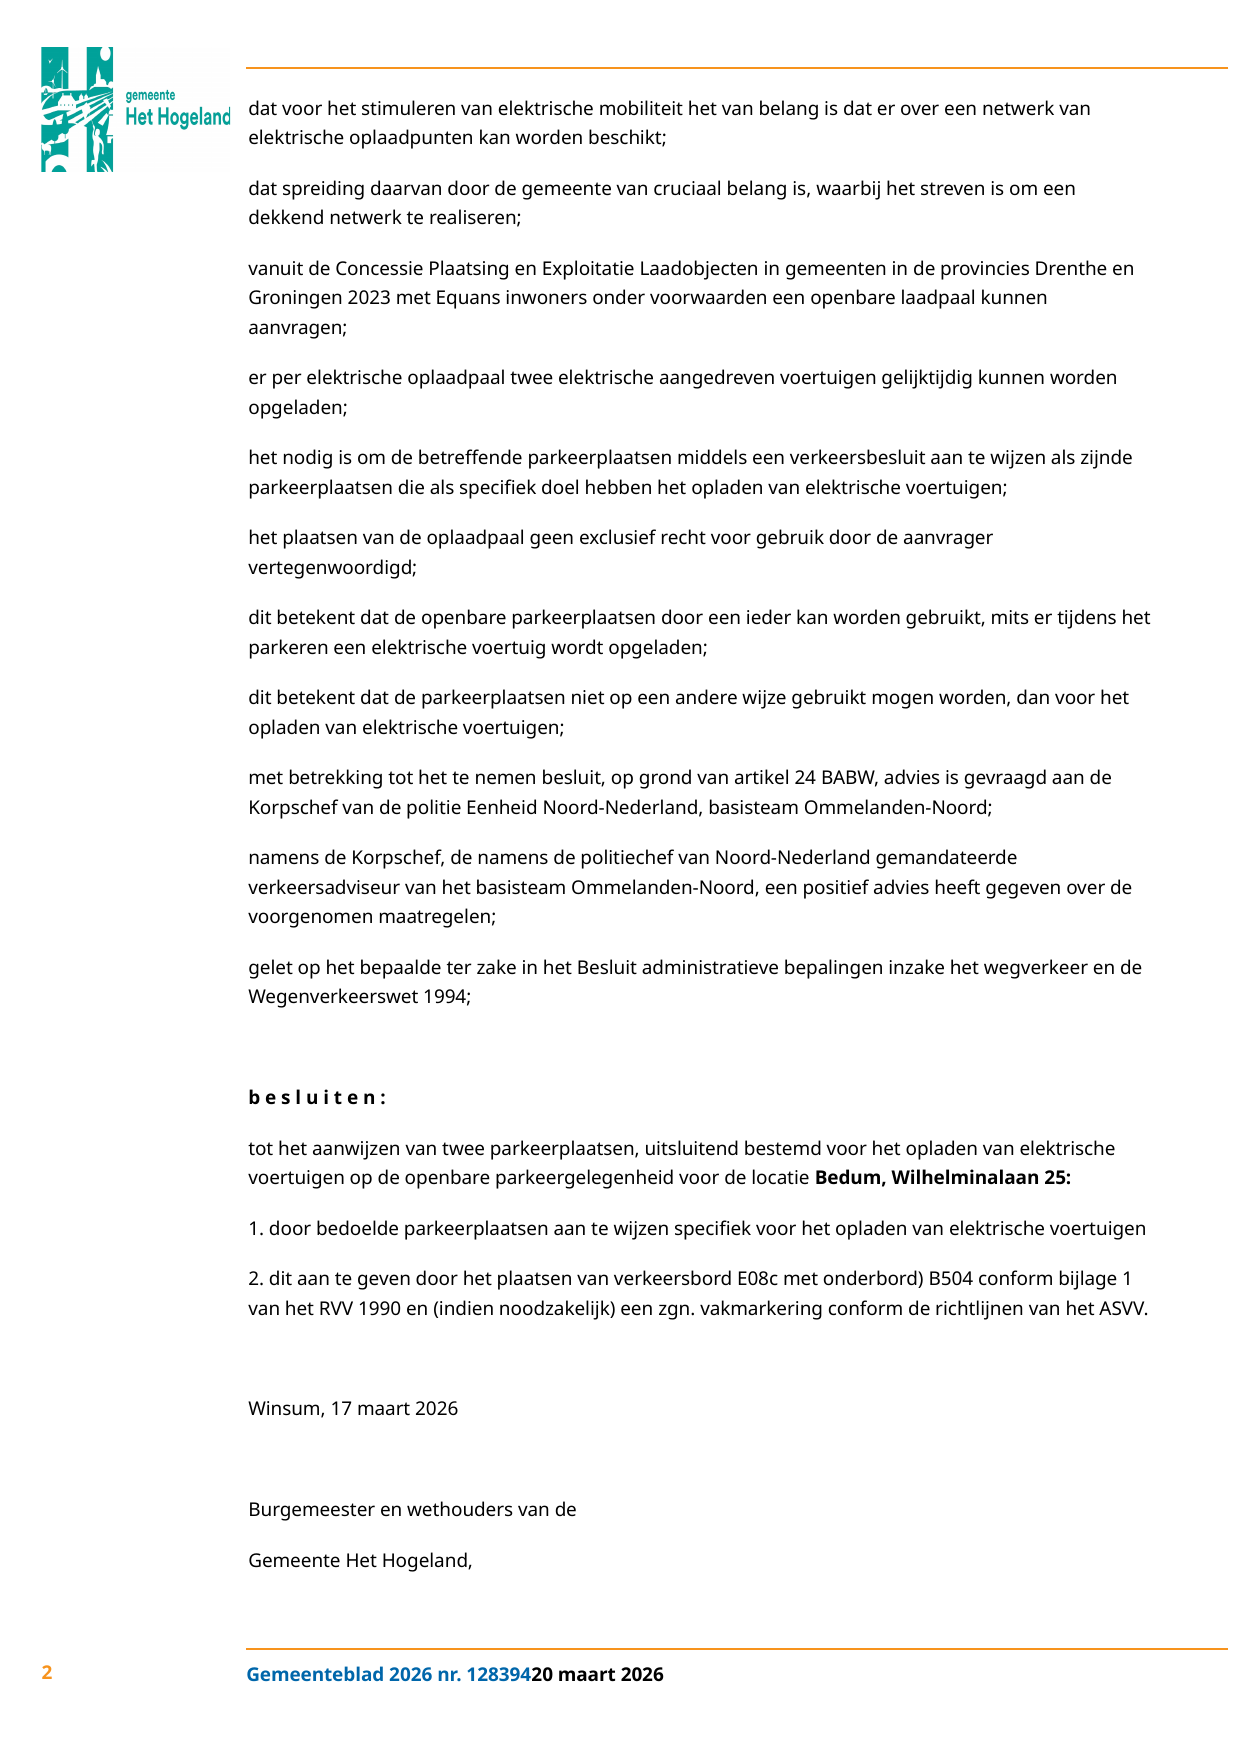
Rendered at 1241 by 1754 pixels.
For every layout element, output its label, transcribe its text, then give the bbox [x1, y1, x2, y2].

text dit betekent dat de parkeerplaatsen niet op een andere wijze gebruikt mogen worden, dan voor het opladen van elektrische voertuigen; [248, 684, 1152, 740]
text 2. dit aan te geven door het plaatsen van verkeersbord E08c met onderbord) B504 conform bijlage 1 van het RVV 1990 en (indien noodzakelijk) een zgn. vakmarkering conform de richtlijnen van het ASVV. [248, 1265, 1152, 1321]
text er per elektrische oplaadpaal twee elektrische aangedreven voertuigen gelijktijdig kunnen worden opgeladen; [248, 364, 1152, 420]
text dat voor het stimuleren van elektrische mobiliteit het van belang is dat er over een netwerk van elektrische oplaadpunten kan worden beschikt; [248, 95, 1152, 150]
text namens de Korpschef, de namens de politiechef van Noord-Nederland gemandateerde verkeersadviseur van het basisteam Ommelanden-Noord, een positief advies heeft gegeven over de voorgenomen maatregelen; [248, 844, 1152, 929]
text Winsum, 17 maart 2026 [248, 1396, 1152, 1421]
text Gemeente Het Hogeland, [248, 1547, 1152, 1573]
text dat spreiding daarvan door de gemeente van cruciaal belang is, waarbij het streven is om een dekkend netwerk te realiseren; [248, 175, 1152, 230]
text b e s l u i t e n : [248, 1084, 1152, 1110]
text tot het aanwijzen van twee parkeerplaatsen, uitsluitend bestemd voor het opladen van elektrische voertuigen op de openbare parkeergelegenheid voor de locatie Bedum, Wilhelminalaan 25: [248, 1135, 1152, 1190]
text vanuit de Concessie Plaatsing en Exploitatie Laadobjecten in gemeenten in de provincies Drenthe en Groningen 2023 met Equans inwoners onder voorwaarden een openbare laadpaal kunnen aanvragen; [248, 255, 1152, 340]
text 1. door bedoelde parkeerplaatsen aan te wijzen specifiek voor het opladen van elektrische voertuigen [248, 1215, 1152, 1241]
picture [41, 47, 231, 172]
text Burgemeester en wethouders van de [248, 1496, 1152, 1522]
text het plaatsen van de oplaadpaal geen exclusief recht voor gebruik door de aanvrager vertegenwoordigd; [248, 524, 1152, 580]
text met betrekking tot het te nemen besluit, op grond van artikel 24 BABW, advies is gevraagd aan de Korpschef van de politie Eenheid Noord-Nederland, basisteam Ommelanden-Noord; [248, 764, 1152, 820]
text gelet op het bepaalde ter zake in het Besluit administratieve bepalingen inzake het wegverkeer en de Wegenverkeerswet 1994; [248, 954, 1152, 1009]
text dit betekent dat de openbare parkeerplaatsen door een ieder kan worden gebruikt, mits er tijdens het parkeren een elektrische voertuig wordt opgeladen; [248, 604, 1152, 660]
text het nodig is om de betreffende parkeerplaatsen middels een verkeersbesluit aan te wijzen als zijnde parkeerplaatsen die als specifiek doel hebben het opladen van elektrische voertuigen; [248, 444, 1152, 500]
